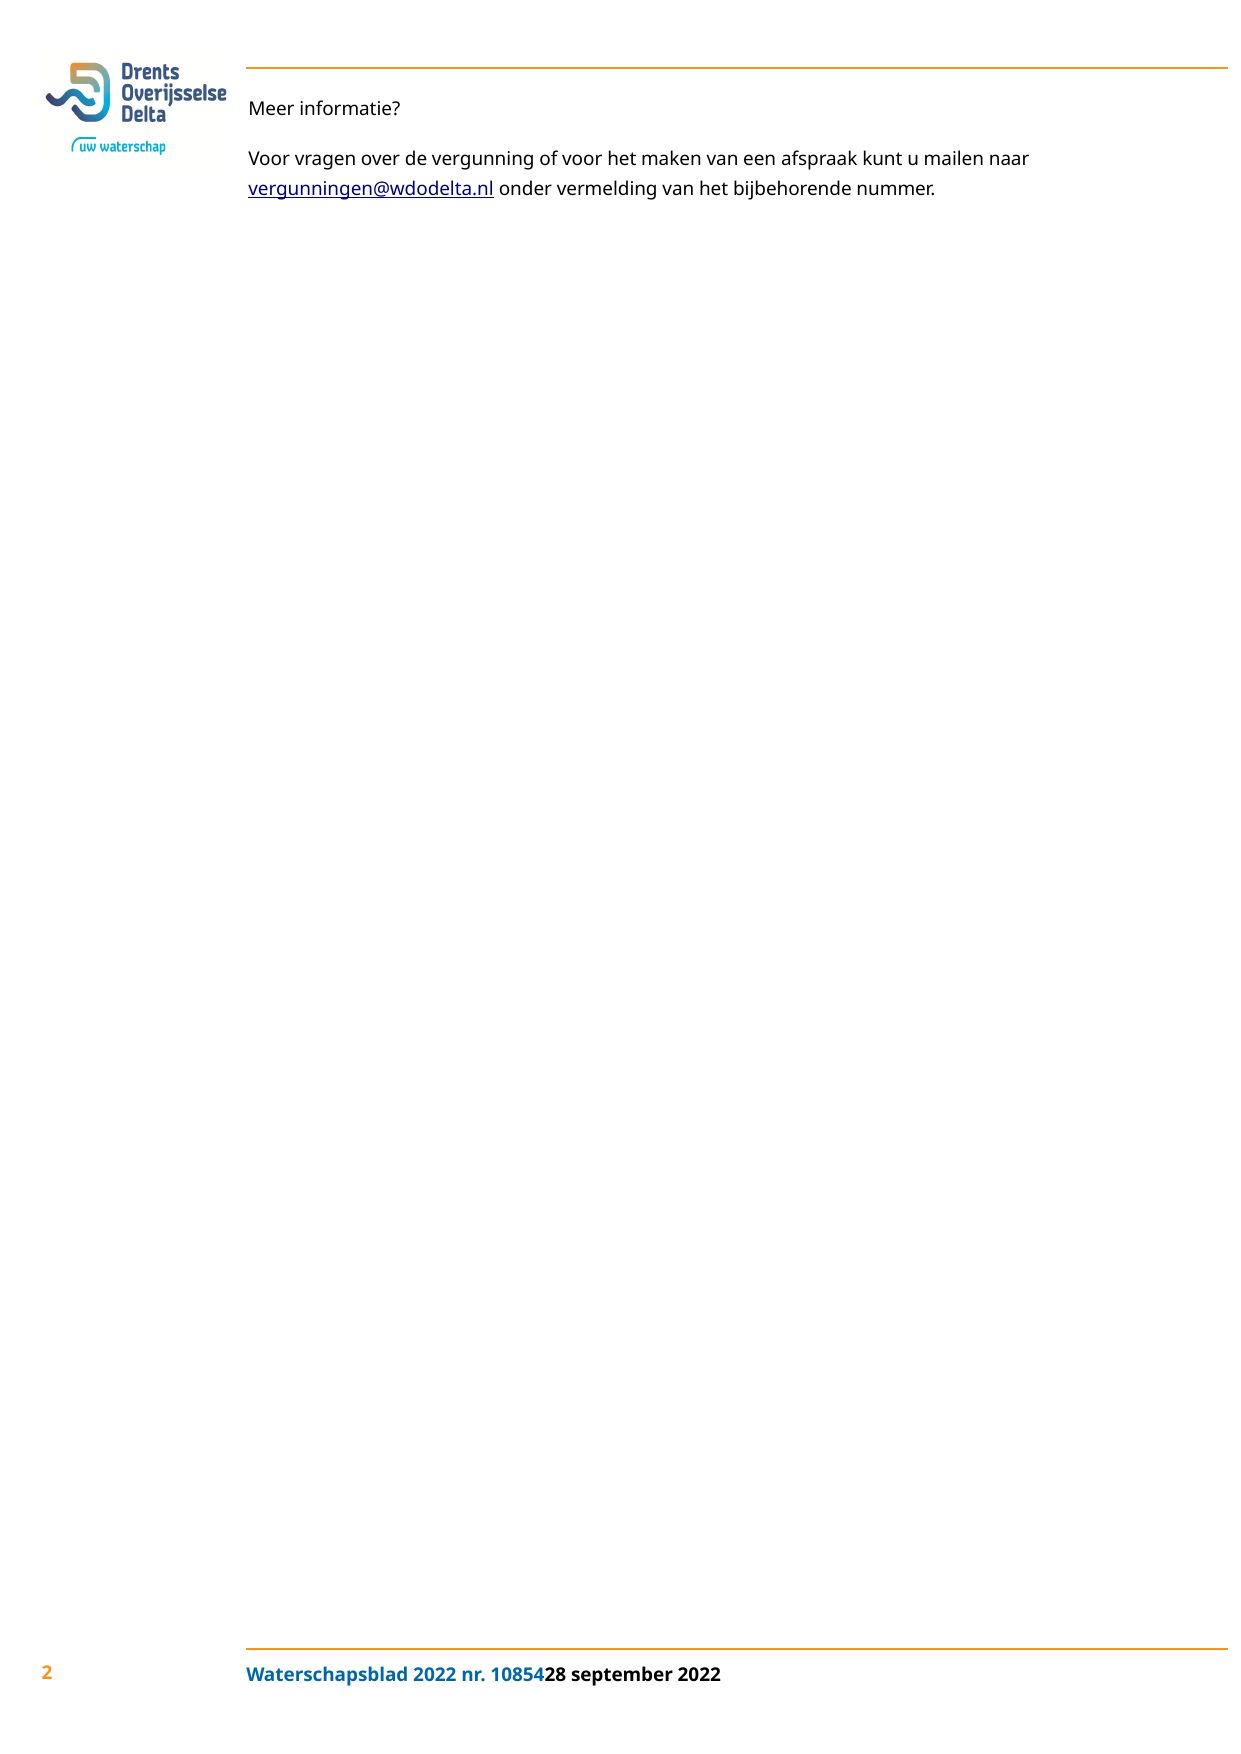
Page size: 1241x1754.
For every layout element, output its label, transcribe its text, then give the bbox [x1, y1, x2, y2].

text Voor vragen over de vergunning of voor het maken van een afspraak kunt u mailen naar vergunningen@wdodelta.nl onder vermelding van het bijbehorende nummer. [248, 145, 1152, 201]
text Meer informatie? [248, 95, 1152, 121]
picture [41, 47, 231, 172]
